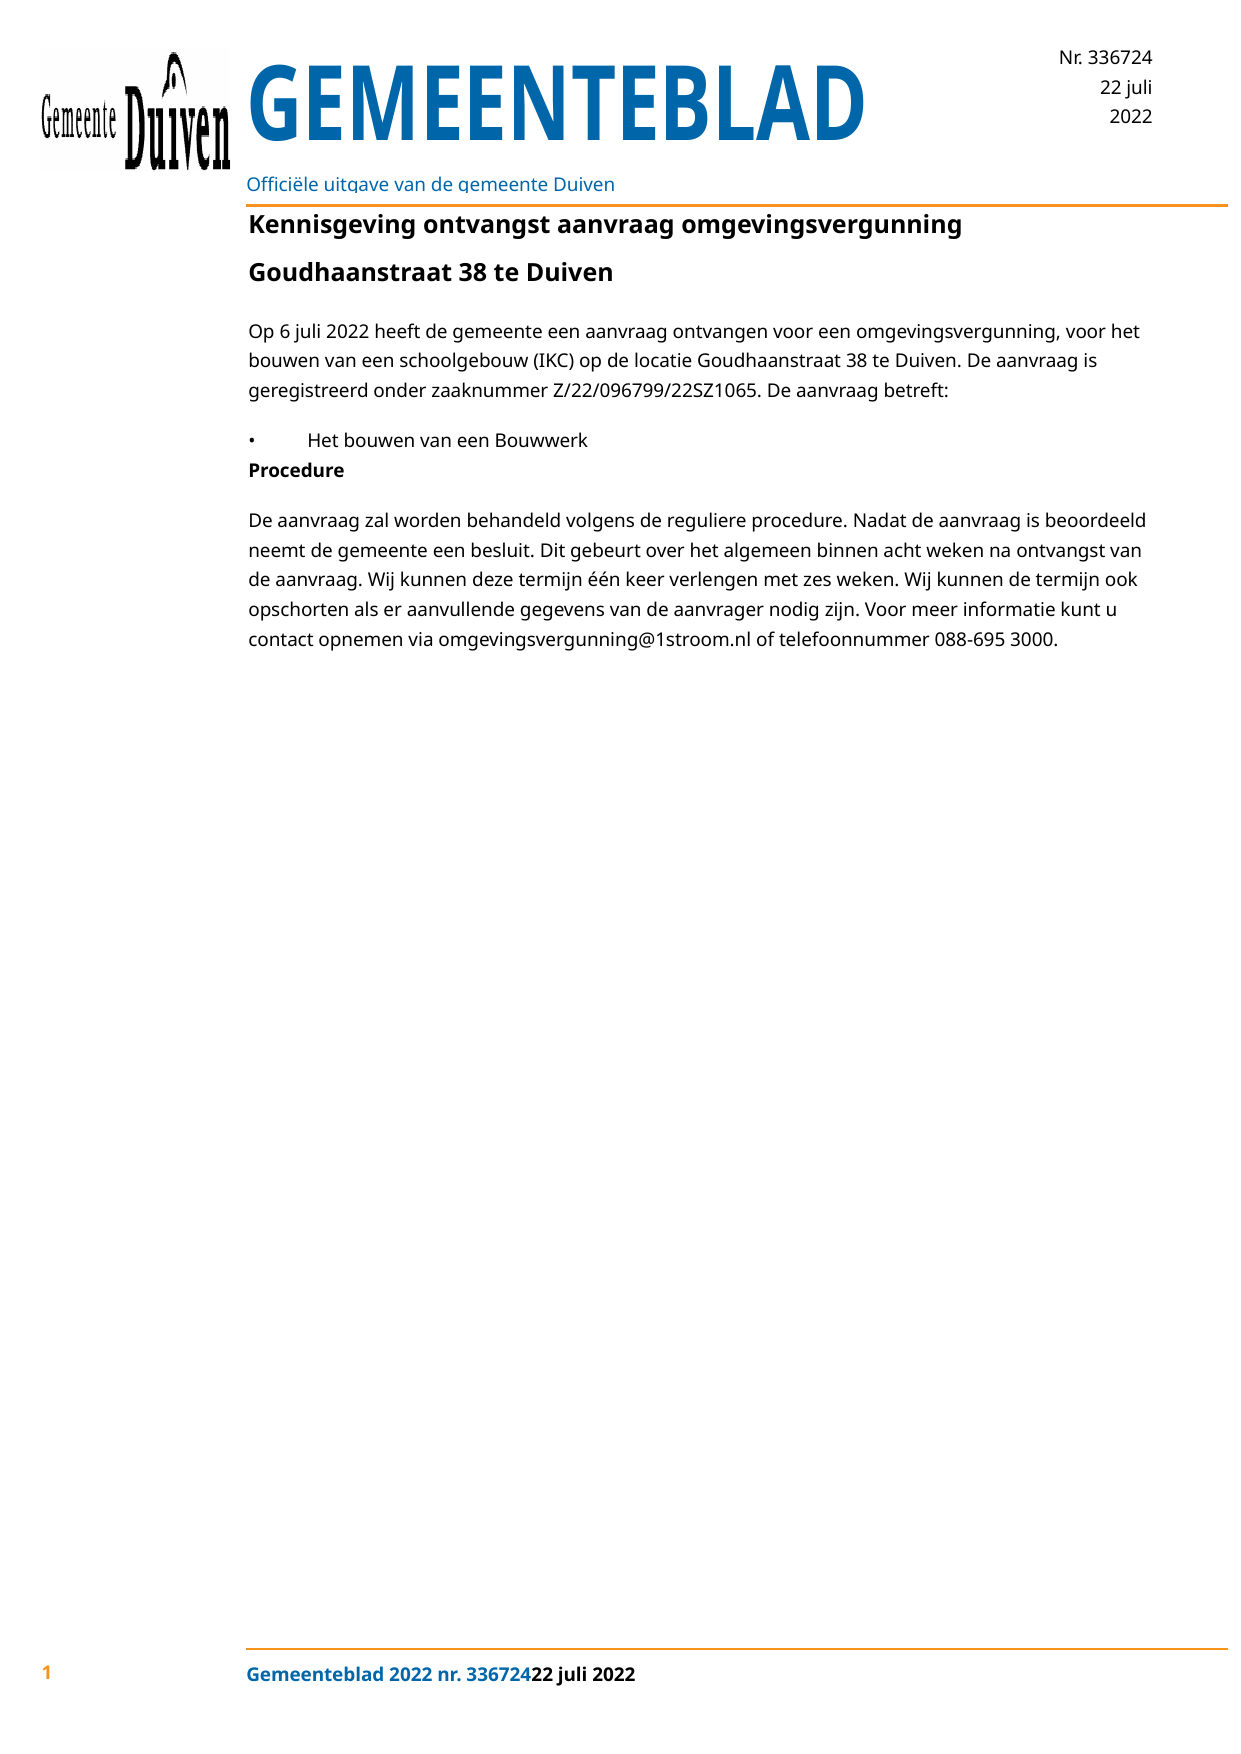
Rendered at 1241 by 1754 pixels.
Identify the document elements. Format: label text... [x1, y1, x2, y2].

picture [41, 47, 231, 172]
text De aanvraag zal worden behandeld volgens de reguliere procedure. Nadat de aanvraag is beoordeeld neemt de gemeente een besluit. Dit gebeurt over het algemeen binnen acht weken na ontvangst van de aanvraag. Wij kunnen deze termijn één keer verlengen met zes weken. Wij kunnen de termijn ook opschorten als er aanvullende gegevens van de aanvrager nodig zijn. Voor meer informatie kunt u contact opnemen via omgevingsvergunning@1stroom.nl of telefoonnummer 088-695 3000. [248, 507, 1152, 652]
text Op 6 juli 2022 heeft de gemeente een aanvraag ontvangen voor een omgevingsvergunning, voor het bouwen van een schoolgebouw (IKC) op de locatie Goudhaanstraat 38 te Duiven. De aanvraag is geregistreerd onder zaaknummer Z/22/096799/22SZ1065. De aanvraag betreft: [248, 318, 1152, 403]
text Procedure [248, 457, 1152, 483]
list Het bouwen van een Bouwwerk [248, 427, 1152, 453]
text Kennisgeving ontvangst aanvraag omgevingsvergunning Goudhaanstraat 38 te Duiven [248, 207, 1152, 288]
